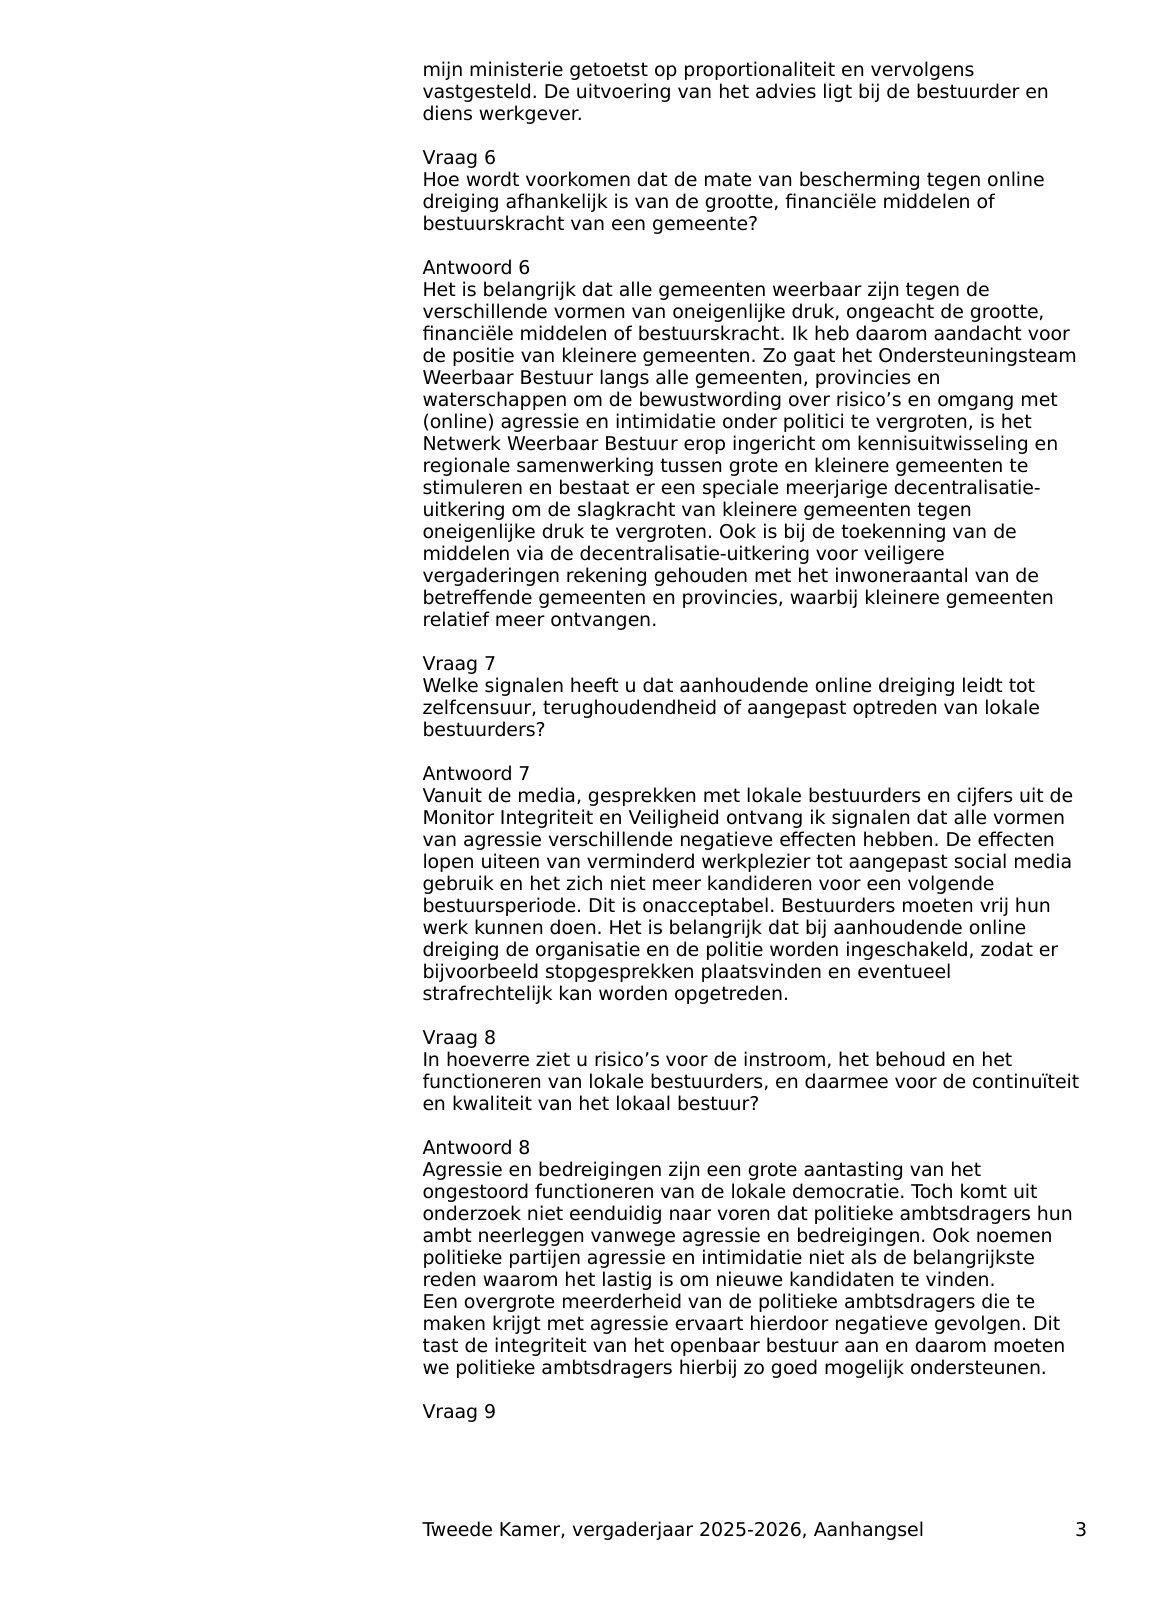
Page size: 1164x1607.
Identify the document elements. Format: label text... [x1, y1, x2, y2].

text Vraag 6 [422, 147, 1087, 169]
text mijn ministerie getoetst op proportionaliteit en vervolgens vastgesteld. De uitvoering van het advies ligt bij de bestuurder en diens werkgever. [422, 59, 1087, 125]
text Antwoord 6 [422, 257, 1087, 279]
text Welke signalen heeft u dat aanhoudende online dreiging leidt tot zelfcensuur, terughoudendheid of aangepast optreden van lokale bestuurders? [422, 675, 1087, 741]
text Hoe wordt voorkomen dat de mate van bescherming tegen online dreiging afhankelijk is van de grootte, financiële middelen of bestuurskracht van een gemeente? [422, 169, 1087, 235]
text Agressie en bedreigingen zijn een grote aantasting van het ongestoord functioneren van de lokale democratie. Toch komt uit onderzoek niet eenduidig naar voren dat politieke ambtsdragers hun ambt neerleggen vanwege agressie en bedreigingen. Ook noemen politieke partijen agressie en intimidatie niet als de belangrijkste reden waarom het lastig is om nieuwe kandidaten te vinden. [422, 1159, 1087, 1291]
text Antwoord 7 [422, 763, 1087, 785]
text Het is belangrijk dat alle gemeenten weerbaar zijn tegen de verschillende vormen van oneigenlijke druk, ongeacht de grootte, financiële middelen of bestuurskracht. Ik heb daarom aandacht voor de positie van kleinere gemeenten. Zo gaat het Ondersteuningsteam Weerbaar Bestuur langs alle gemeenten, provincies en waterschappen om de bewustwording over risico’s en omgang met (online) agressie en intimidatie onder politici te vergroten, is het Netwerk Weerbaar Bestuur erop ingericht om kennisuitwisseling en regionale samenwerking tussen grote en kleinere gemeenten te stimuleren en bestaat er een speciale meerjarige decentralisatie-uitkering om de slagkracht van kleinere gemeenten tegen oneigenlijke druk te vergroten. Ook is bij de toekenning van de middelen via de decentralisatie-uitkering voor veiligere vergaderingen rekening gehouden met het inwoneraantal van de betreffende gemeenten en provincies, waarbij kleinere gemeenten relatief meer ontvangen. [422, 279, 1087, 631]
text In hoeverre ziet u risico’s voor de instroom, het behoud en het functioneren van lokale bestuurders, en daarmee voor de continuïteit en kwaliteit van het lokaal bestuur? [422, 1049, 1087, 1115]
text Vraag 7 [422, 653, 1087, 675]
text Antwoord 8 [422, 1137, 1087, 1159]
text Vanuit de media, gesprekken met lokale bestuurders en cijfers uit de Monitor Integriteit en Veiligheid ontvang ik signalen dat alle vormen van agressie verschillende negatieve effecten hebben. De effecten lopen uiteen van verminderd werkplezier tot aangepast social media gebruik en het zich niet meer kandideren voor een volgende bestuursperiode. Dit is onacceptabel. Bestuurders moeten vrij hun werk kunnen doen. Het is belangrijk dat bij aanhoudende online dreiging de organisatie en de politie worden ingeschakeld, zodat er bijvoorbeeld stopgesprekken plaatsvinden en eventueel strafrechtelijk kan worden opgetreden. [422, 785, 1087, 1005]
text Vraag 8 [422, 1027, 1087, 1049]
text Vraag 9 [422, 1401, 1087, 1423]
text Een overgrote meerderheid van de politieke ambtsdragers die te maken krijgt met agressie ervaart hierdoor negatieve gevolgen. Dit tast de integriteit van het openbaar bestuur aan en daarom moeten we politieke ambtsdragers hierbij zo goed mogelijk ondersteunen. [422, 1291, 1087, 1379]
